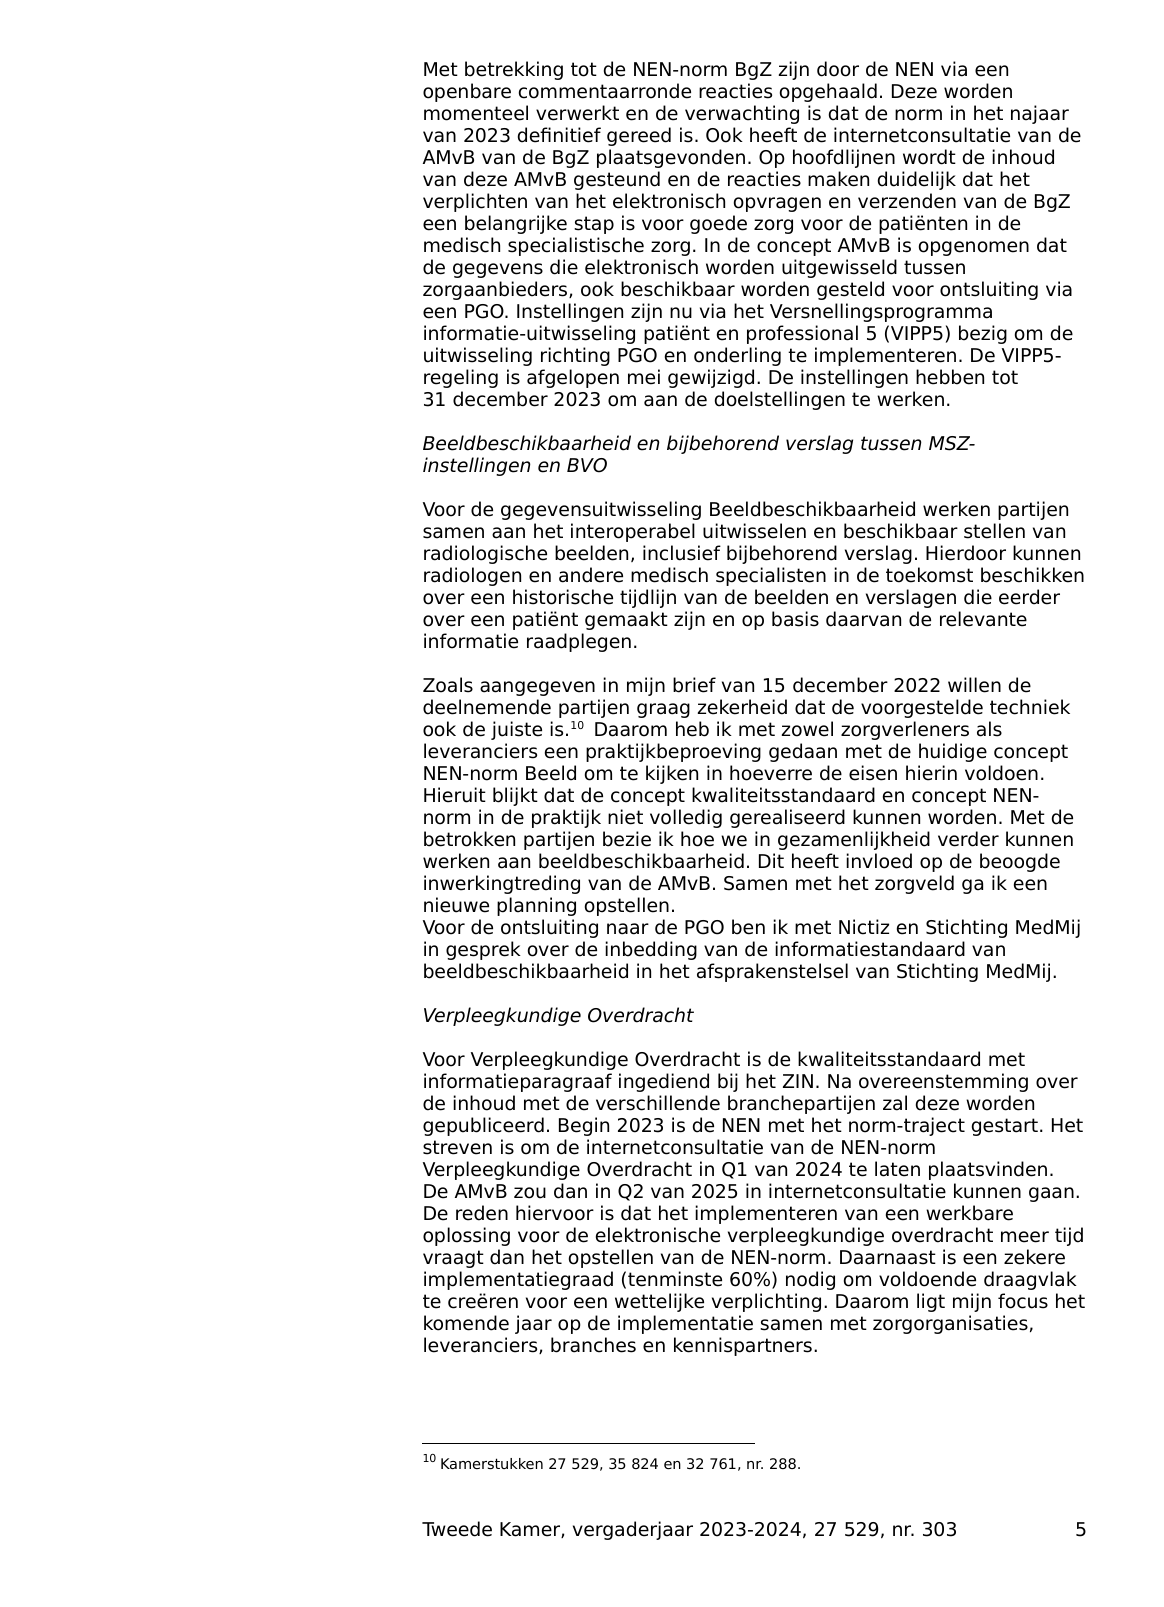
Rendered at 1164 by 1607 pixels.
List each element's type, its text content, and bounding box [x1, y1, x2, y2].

subtitle Beeldbeschikbaarheid en bijbehorend verslag tussen MSZ-instellingen en BVO [422, 433, 1087, 477]
text Zoals aangegeven in mijn brief van 15 december 2022 willen de deelnemende partijen graag zekerheid dat de voorgestelde techniek ook de juiste is. Daarom heb ik met zowel zorgverleners als leveranciers een praktijkbeproeving gedaan met de huidige concept NEN-norm Beeld om te kijken in hoeverre de eisen hierin voldoen. Hieruit blijkt dat de concept kwaliteitsstandaard en concept NEN-norm in de praktijk niet volledig gerealiseerd kunnen worden. Met de betrokken partijen bezie ik hoe we in gezamenlijkheid verder kunnen werken aan beeldbeschikbaarheid. Dit heeft invloed op de beoogde inwerkingtreding van de AMvB. Samen met het zorgveld ga ik een nieuwe planning opstellen. [422, 675, 1087, 917]
text Voor de gegevensuitwisseling Beeldbeschikbaarheid werken partijen samen aan het interoperabel uitwisselen en beschikbaar stellen van radiologische beelden, inclusief bijbehorend verslag. Hierdoor kunnen radiologen en andere medisch specialisten in de toekomst beschikken over een historische tijdlijn van de beelden en verslagen die eerder over een patiënt gemaakt zijn en op basis daarvan de relevante informatie raadplegen. [422, 499, 1087, 653]
text Voor Verpleegkundige Overdracht is de kwaliteitsstandaard met informatieparagraaf ingediend bij het ZIN. Na overeenstemming over de inhoud met de verschillende branchepartijen zal deze worden gepubliceerd. Begin 2023 is de NEN met het norm-traject gestart. Het streven is om de internetconsultatie van de NEN-norm Verpleegkundige Overdracht in Q1 van 2024 te laten plaatsvinden. De AMvB zou dan in Q2 van 2025 in internetconsultatie kunnen gaan. De reden hiervoor is dat het implementeren van een werkbare oplossing voor de elektronische verpleegkundige overdracht meer tijd vraagt dan het opstellen van de NEN-norm. Daarnaast is een zekere implementatiegraad (tenminste 60%) nodig om voldoende draagvlak te creëren voor een wettelijke verplichting. Daarom ligt mijn focus het komende jaar op de implementatie samen met zorgorganisaties, leveranciers, branches en kennispartners. [422, 1049, 1087, 1357]
subtitle Verpleegkundige Overdracht [422, 1005, 1087, 1027]
text Voor de ontsluiting naar de PGO ben ik met Nictiz en Stichting MedMij in gesprek over de inbedding van de informatiestandaard van beeldbeschikbaarheid in het afsprakenstelsel van Stichting MedMij. [422, 917, 1087, 983]
text Kamerstukken 27 529, 35 824 en 32 761, nr. 288. [422, 1452, 1087, 1474]
text Met betrekking tot de NEN-norm BgZ zijn door de NEN via een openbare commentaarronde reacties opgehaald. Deze worden momenteel verwerkt en de verwachting is dat de norm in het najaar van 2023 definitief gereed is. Ook heeft de internetconsultatie van de AMvB van de BgZ plaatsgevonden. Op hoofdlijnen wordt de inhoud van deze AMvB gesteund en de reacties maken duidelijk dat het verplichten van het elektronisch opvragen en verzenden van de BgZ een belangrijke stap is voor goede zorg voor de patiënten in de medisch specialistische zorg. In de concept AMvB is opgenomen dat de gegevens die elektronisch worden uitgewisseld tussen zorgaanbieders, ook beschikbaar worden gesteld voor ontsluiting via een PGO. Instellingen zijn nu via het Versnellingsprogramma informatie-uitwisseling patiënt en professional 5 (VIPP5) bezig om de uitwisseling richting PGO en onderling te implementeren. De VIPP5-regeling is afgelopen mei gewijzigd. De instellingen hebben tot 31 december 2023 om aan de doelstellingen te werken. [422, 59, 1087, 411]
